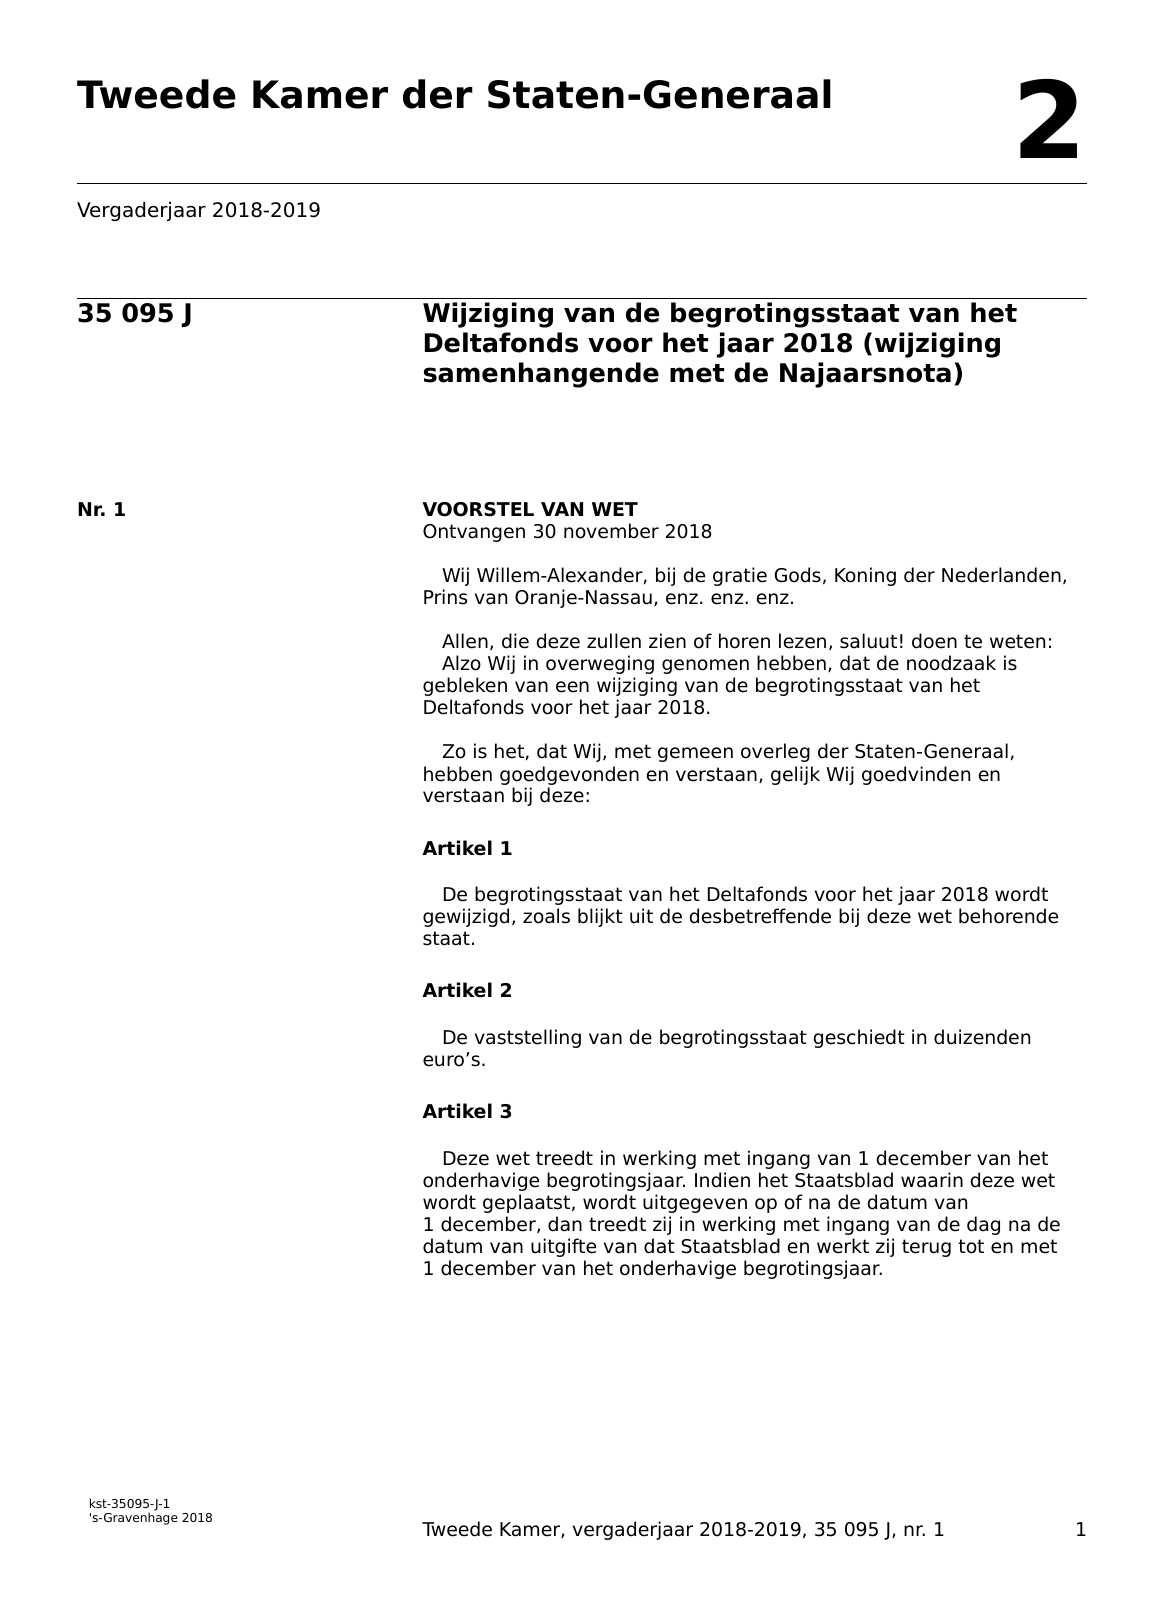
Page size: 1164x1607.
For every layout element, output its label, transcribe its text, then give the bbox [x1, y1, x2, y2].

subtitle Nr. 1 VOORSTEL VAN WET [77, 499, 1087, 521]
table_header 2 [886, 59, 1087, 183]
text De vaststelling van de begrotingsstaat geschiedt in duizenden euro’s. [422, 1027, 1087, 1071]
text 's-Gravenhage 2018 [88, 1511, 323, 1525]
text Wij Willem-Alexander, bij de gratie Gods, Koning der Nederlanden, Prins van Oranje-Nassau, enz. enz. enz. [422, 565, 1087, 609]
text Zo is het, dat Wij, met gemeen overleg der Staten-Generaal, hebben goedgevonden en verstaan, gelijk Wij goedvinden en verstaan bij deze: [422, 741, 1087, 807]
text De begrotingsstaat van het Deltafonds voor het jaar 2018 wordt gewijzigd, zoals blijkt uit de desbetreffende bij deze wet behorende staat. [422, 884, 1087, 950]
table_cell Vergaderjaar 2018-2019 [77, 184, 1087, 298]
text Deze wet treedt in werking met ingang van 1 december van het onderhavige begrotingsjaar. Indien het Staatsblad waarin deze wet wordt geplaatst, wordt uitgegeven op of na de datum van 1 december, dan treedt zij in werking met ingang van de dag na de datum van uitgifte van dat Staatsblad en werkt zij terug tot en met 1 december van het onderhavige begrotingsjaar. [422, 1148, 1087, 1280]
text Alzo Wij in overweging genomen hebben, dat de noodzaak is gebleken van een wijziging van de begrotingsstaat van het Deltafonds voor het jaar 2018. [422, 653, 1087, 719]
subtitle Artikel 2 [422, 980, 1087, 1002]
text kst-35095-J-1 [88, 1497, 323, 1511]
text Allen, die deze zullen zien of horen lezen, saluut! doen te weten: [422, 631, 1087, 653]
subtitle Artikel 3 [422, 1101, 1087, 1123]
text Ontvangen 30 november 2018 [422, 521, 1087, 543]
subtitle 35 095 J Wijziging van de begrotingsstaat van het Deltafonds voor het jaar 2018 (wijziging samenhangende met de Najaarsnota) [77, 299, 1087, 388]
subtitle Artikel 1 [422, 837, 1087, 859]
table_header Tweede Kamer der Staten-Generaal [77, 59, 886, 183]
